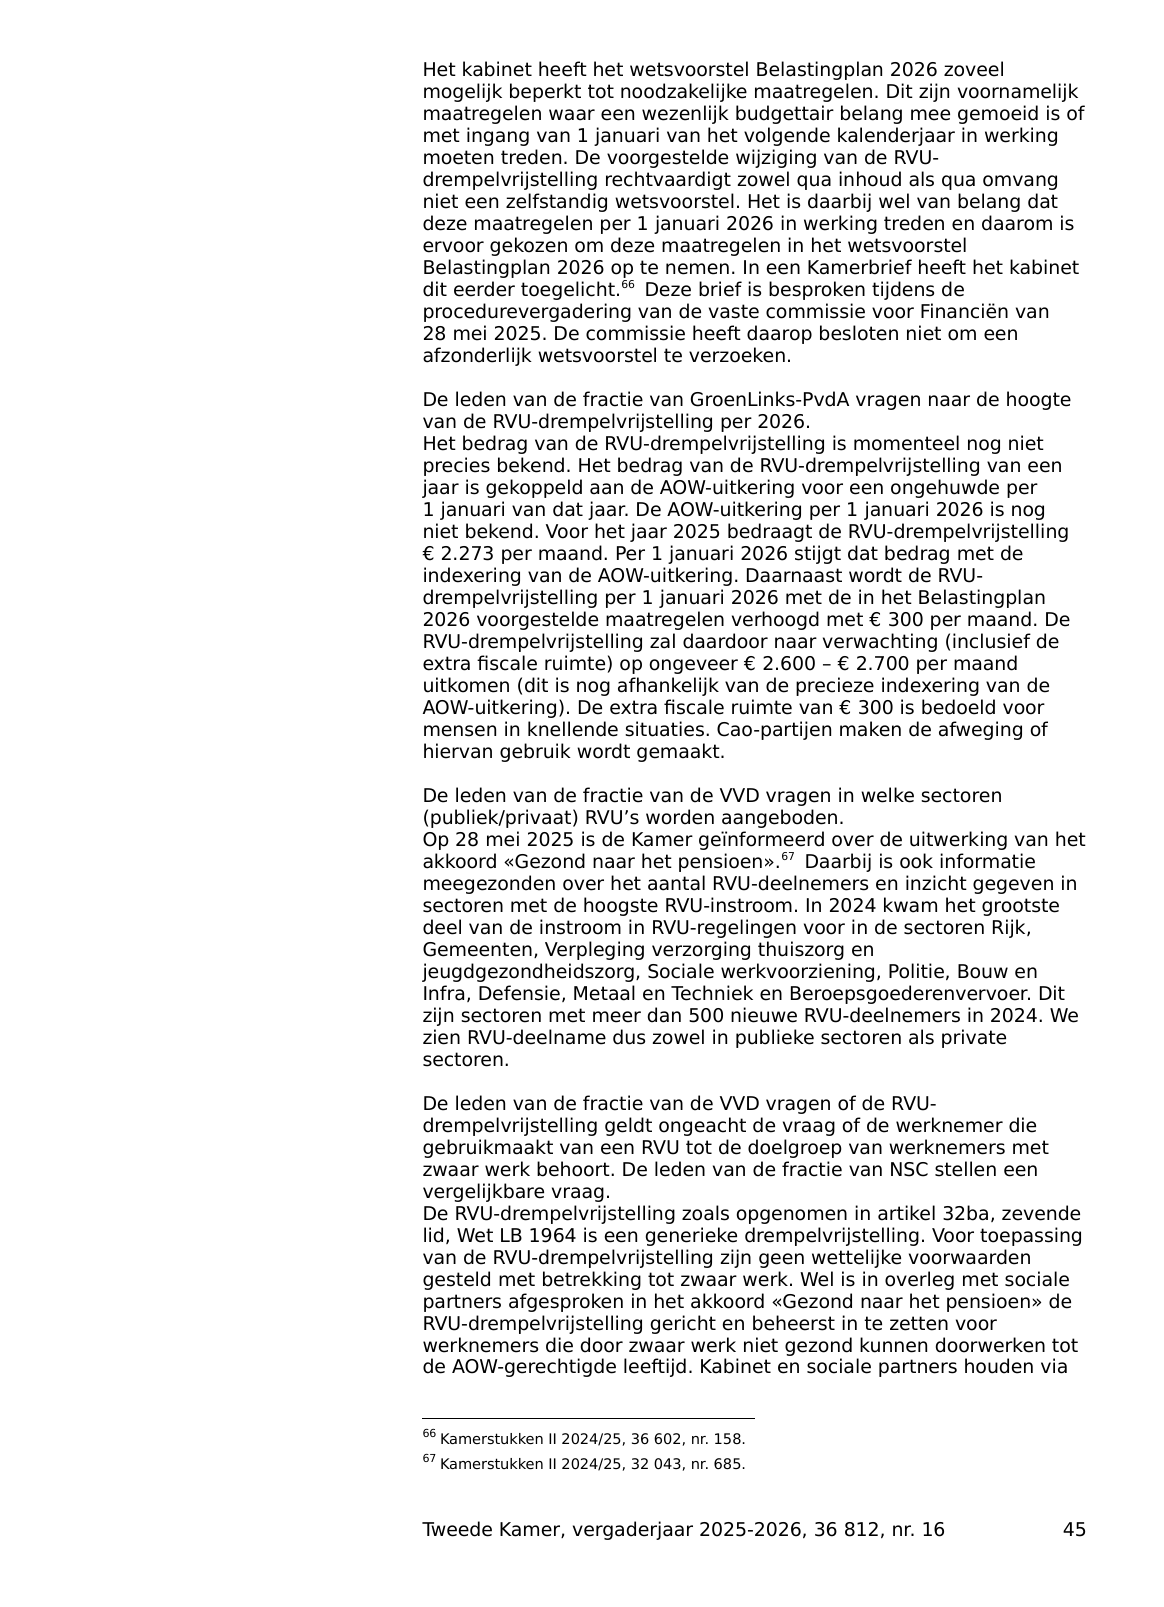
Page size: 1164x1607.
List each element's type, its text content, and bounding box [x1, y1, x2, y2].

text De RVU-drempelvrijstelling zoals opgenomen in artikel 32ba, zevende lid, Wet LB 1964 is een generieke drempelvrijstelling. Voor toepassing van de RVU-drempelvrijstelling zijn geen wettelijke voorwaarden gesteld met betrekking tot zwaar werk. Wel is in overleg met sociale partners afgesproken in het akkoord «Gezond naar het pensioen» de RVU-drempelvrijstelling gericht en beheerst in te zetten voor werknemers die door zwaar werk niet gezond kunnen doorwerken tot de AOW-gerechtigde leeftijd. Kabinet en sociale partners houden via [422, 1203, 1087, 1378]
text Op 28 mei 2025 is de Kamer geïnformeerd over de uitwerking van het akkoord «Gezond naar het pensioen». Daarbij is ook informatie meegezonden over het aantal RVU-deelnemers en inzicht gegeven in sectoren met de hoogste RVU-instroom. In 2024 kwam het grootste deel van de instroom in RVU-regelingen voor in de sectoren Rijk, Gemeenten, Verpleging verzorging thuiszorg en jeugdgezondheidszorg, Sociale werkvoorziening, Politie, Bouw en Infra, Defensie, Metaal en Techniek en Beroepsgoederenvervoer. Dit zijn sectoren met meer dan 500 nieuwe RVU-deelnemers in 2024. We zien RVU-deelname dus zowel in publieke sectoren als private sectoren. [422, 829, 1087, 1071]
text Het kabinet heeft het wetsvoorstel Belastingplan 2026 zoveel mogelijk beperkt tot noodzakelijke maatregelen. Dit zijn voornamelijk maatregelen waar een wezenlijk budgettair belang mee gemoeid is of met ingang van 1 januari van het volgende kalenderjaar in werking moeten treden. De voorgestelde wijziging van de RVU-drempelvrijstelling rechtvaardigt zowel qua inhoud als qua omvang niet een zelfstandig wetsvoorstel. Het is daarbij wel van belang dat deze maatregelen per 1 januari 2026 in werking treden en daarom is ervoor gekozen om deze maatregelen in het wetsvoorstel Belastingplan 2026 op te nemen. In een Kamerbrief heeft het kabinet dit eerder toegelicht. Deze brief is besproken tijdens de procedurevergadering van de vaste commissie voor Financiën van 28 mei 2025. De commissie heeft daarop besloten niet om een afzonderlijk wetsvoorstel te verzoeken. [422, 59, 1087, 367]
text De leden van de fractie van de VVD vragen in welke sectoren (publiek/privaat) RVU’s worden aangeboden. [422, 785, 1087, 829]
text De leden van de fractie van de VVD vragen of de RVU-drempelvrijstelling geldt ongeacht de vraag of de werknemer die gebruikmaakt van een RVU tot de doelgroep van werknemers met zwaar werk behoort. De leden van de fractie van NSC stellen een vergelijkbare vraag. [422, 1093, 1087, 1203]
text Kamerstukken II 2024/25, 32 043, nr. 685. [422, 1452, 1087, 1474]
text De leden van de fractie van GroenLinks-PvdA vragen naar de hoogte van de RVU-drempelvrijstelling per 2026. [422, 389, 1087, 433]
text Kamerstukken II 2024/25, 36 602, nr. 158. [422, 1427, 1087, 1449]
text Het bedrag van de RVU-drempelvrijstelling is momenteel nog niet precies bekend. Het bedrag van de RVU-drempelvrijstelling van een jaar is gekoppeld aan de AOW-uitkering voor een ongehuwde per 1 januari van dat jaar. De AOW-uitkering per 1 januari 2026 is nog niet bekend. Voor het jaar 2025 bedraagt de RVU-drempelvrijstelling € 2.273 per maand. Per 1 januari 2026 stijgt dat bedrag met de indexering van de AOW-uitkering. Daarnaast wordt de RVU-drempelvrijstelling per 1 januari 2026 met de in het Belastingplan 2026 voorgestelde maatregelen verhoogd met € 300 per maand. De RVU-drempelvrijstelling zal daardoor naar verwachting (inclusief de extra fiscale ruimte) op ongeveer € 2.600 – € 2.700 per maand uitkomen (dit is nog afhankelijk van de precieze indexering van de AOW-uitkering). De extra fiscale ruimte van € 300 is bedoeld voor mensen in knellende situaties. Cao-partijen maken de afweging of hiervan gebruik wordt gemaakt. [422, 433, 1087, 763]
